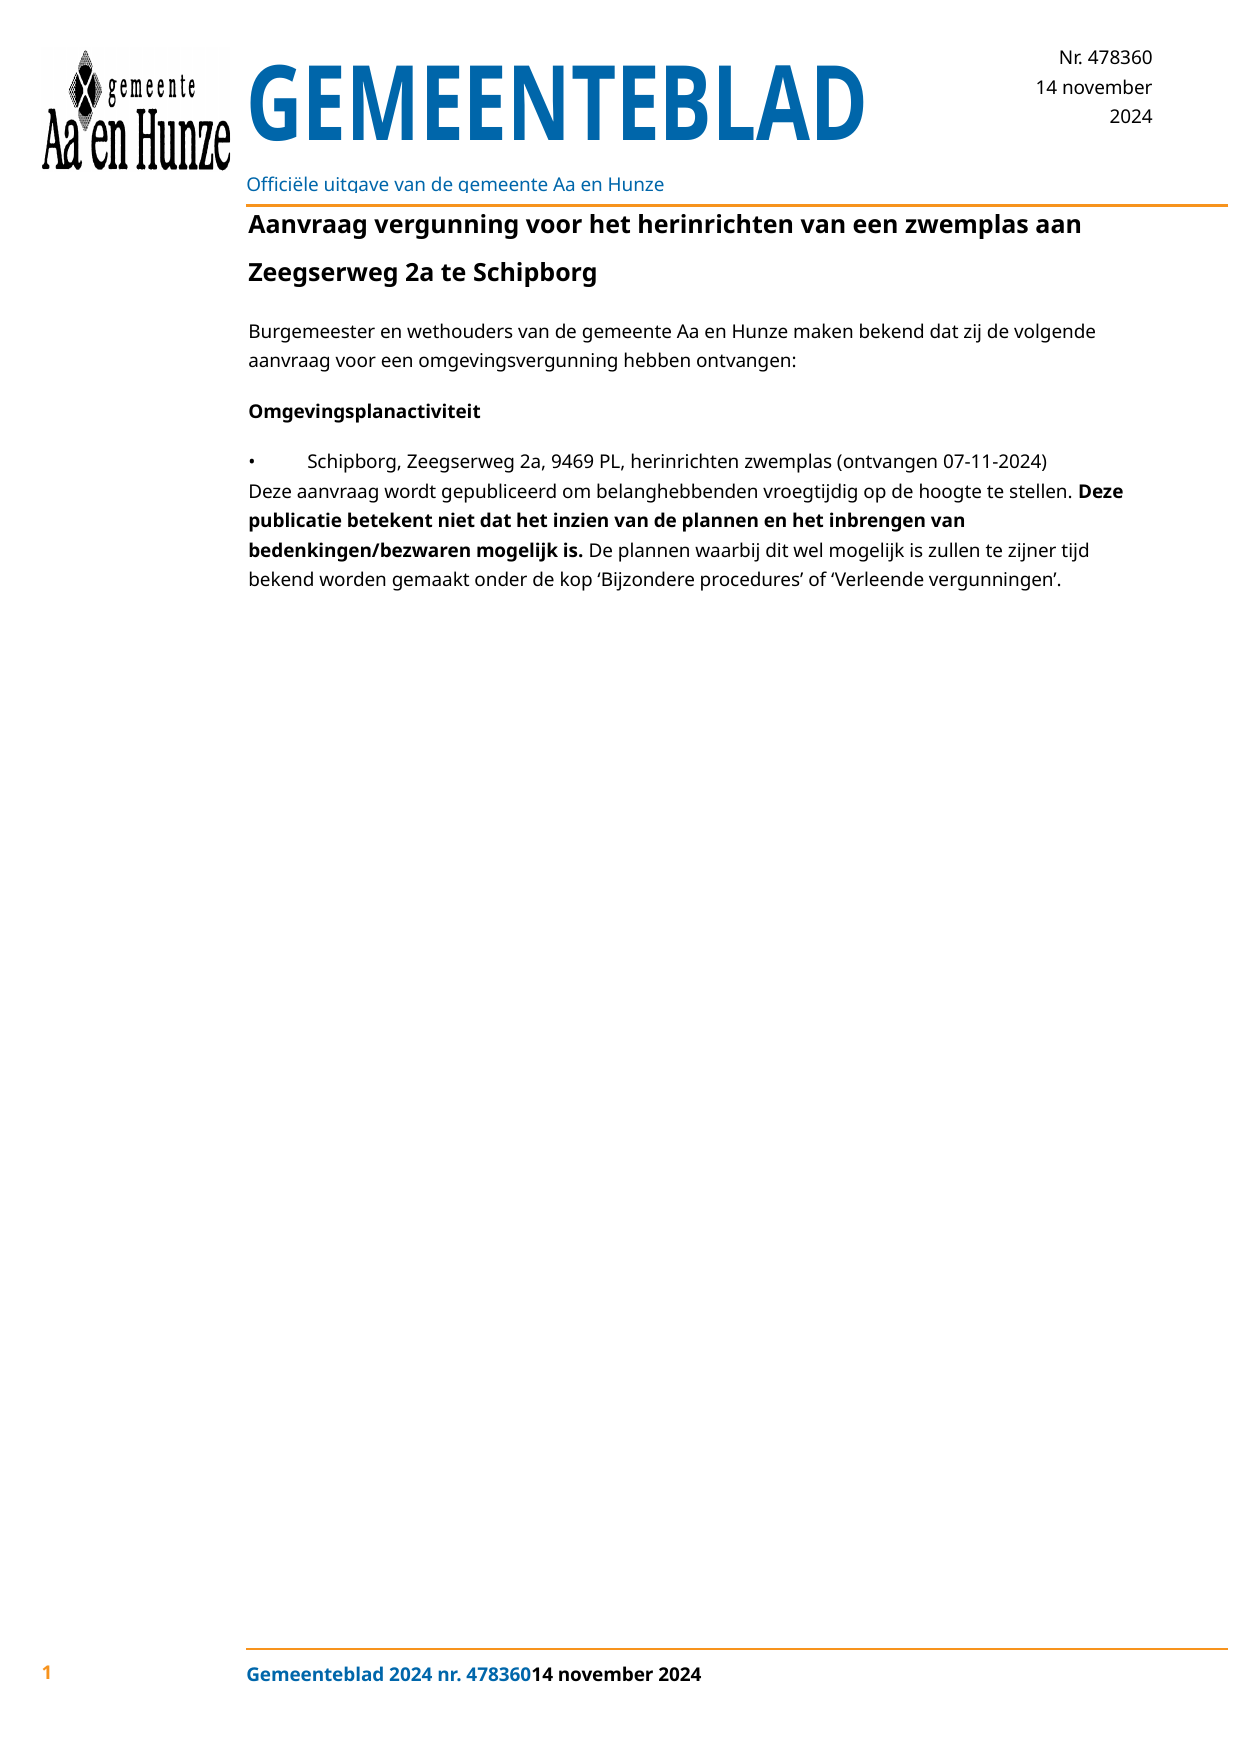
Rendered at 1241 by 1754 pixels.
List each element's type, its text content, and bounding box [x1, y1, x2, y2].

text Omgevingsplanactiviteit [248, 398, 1152, 424]
text Aanvraag vergunning voor het herinrichten van een zwemplas aan Zeegserweg 2a te Schipborg [248, 207, 1152, 288]
picture [41, 47, 231, 172]
text Deze aanvraag wordt gepubliceerd om belanghebbenden vroegtijdig op de hoogte te stellen. Deze publicatie betekent niet dat het inzien van de plannen en het inbrengen van bedenkingen/bezwaren mogelijk is. De plannen waarbij dit wel mogelijk is zullen te zijner tijd bekend worden gemaakt onder de kop ‘Bijzondere procedures’ of ‘Verleende vergunningen’. [248, 478, 1152, 592]
list Schipborg, Zeegserweg 2a, 9469 PL, herinrichten zwemplas (ontvangen 07-11-2024) [248, 448, 1152, 474]
text Burgemeester en wethouders van de gemeente Aa en Hunze maken bekend dat zij de volgende aanvraag voor een omgevingsvergunning hebben ontvangen: [248, 318, 1152, 373]
